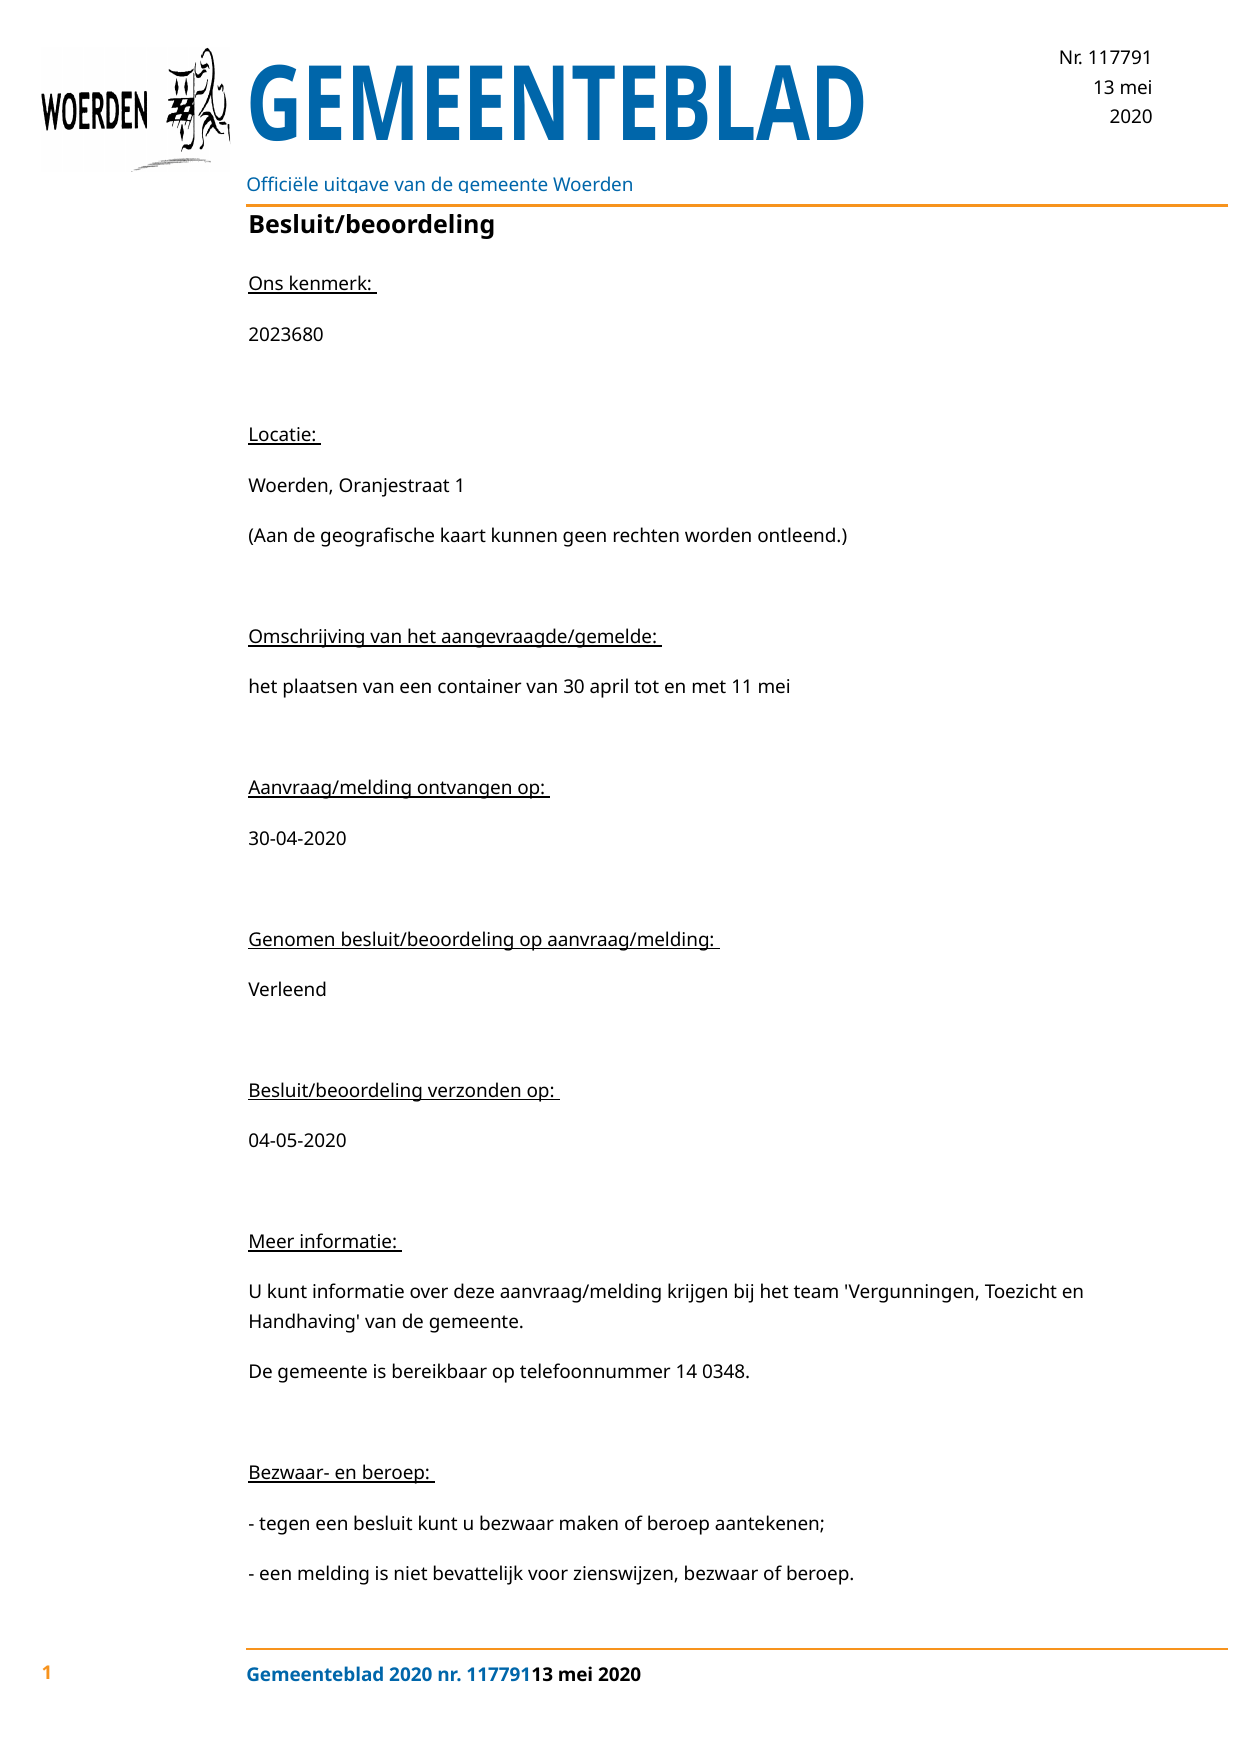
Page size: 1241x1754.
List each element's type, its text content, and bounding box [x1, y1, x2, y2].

text Bezwaar- en beroep: [248, 1459, 1152, 1485]
text Verleend [248, 976, 1152, 1002]
text - een melding is niet bevattelijk voor zienswijzen, bezwaar of beroep. [248, 1560, 1152, 1586]
picture [41, 47, 231, 172]
text U kunt informatie over deze aanvraag/melding krijgen bij het team 'Vergunningen, Toezicht en Handhaving' van de gemeente. [248, 1279, 1152, 1334]
text Aanvraag/melding ontvangen op: [248, 774, 1152, 800]
text het plaatsen van een container van 30 april tot en met 11 mei [248, 674, 1152, 699]
text - tegen een besluit kunt u bezwaar maken of beroep aantekenen; [248, 1510, 1152, 1536]
text (Aan de geografische kaart kunnen geen rechten worden ontleend.) [248, 522, 1152, 548]
text Locatie: [248, 422, 1152, 447]
text Genomen besluit/beoordeling op aanvraag/melding: [248, 926, 1152, 951]
text Woerden, Oranjestraat 1 [248, 472, 1152, 498]
text Besluit/beoordeling verzonden op: [248, 1077, 1152, 1103]
text 04-05-2020 [248, 1127, 1152, 1153]
text Ons kenmerk: [248, 270, 1152, 296]
text 2023680 [248, 321, 1152, 346]
text Meer informatie: [248, 1228, 1152, 1254]
text De gemeente is bereikbaar op telefoonnummer 14 0348. [248, 1359, 1152, 1384]
text 30-04-2020 [248, 825, 1152, 851]
text Besluit/beoordeling [248, 207, 1152, 241]
text Omschrijving van het aangevraagde/gemelde: [248, 623, 1152, 649]
